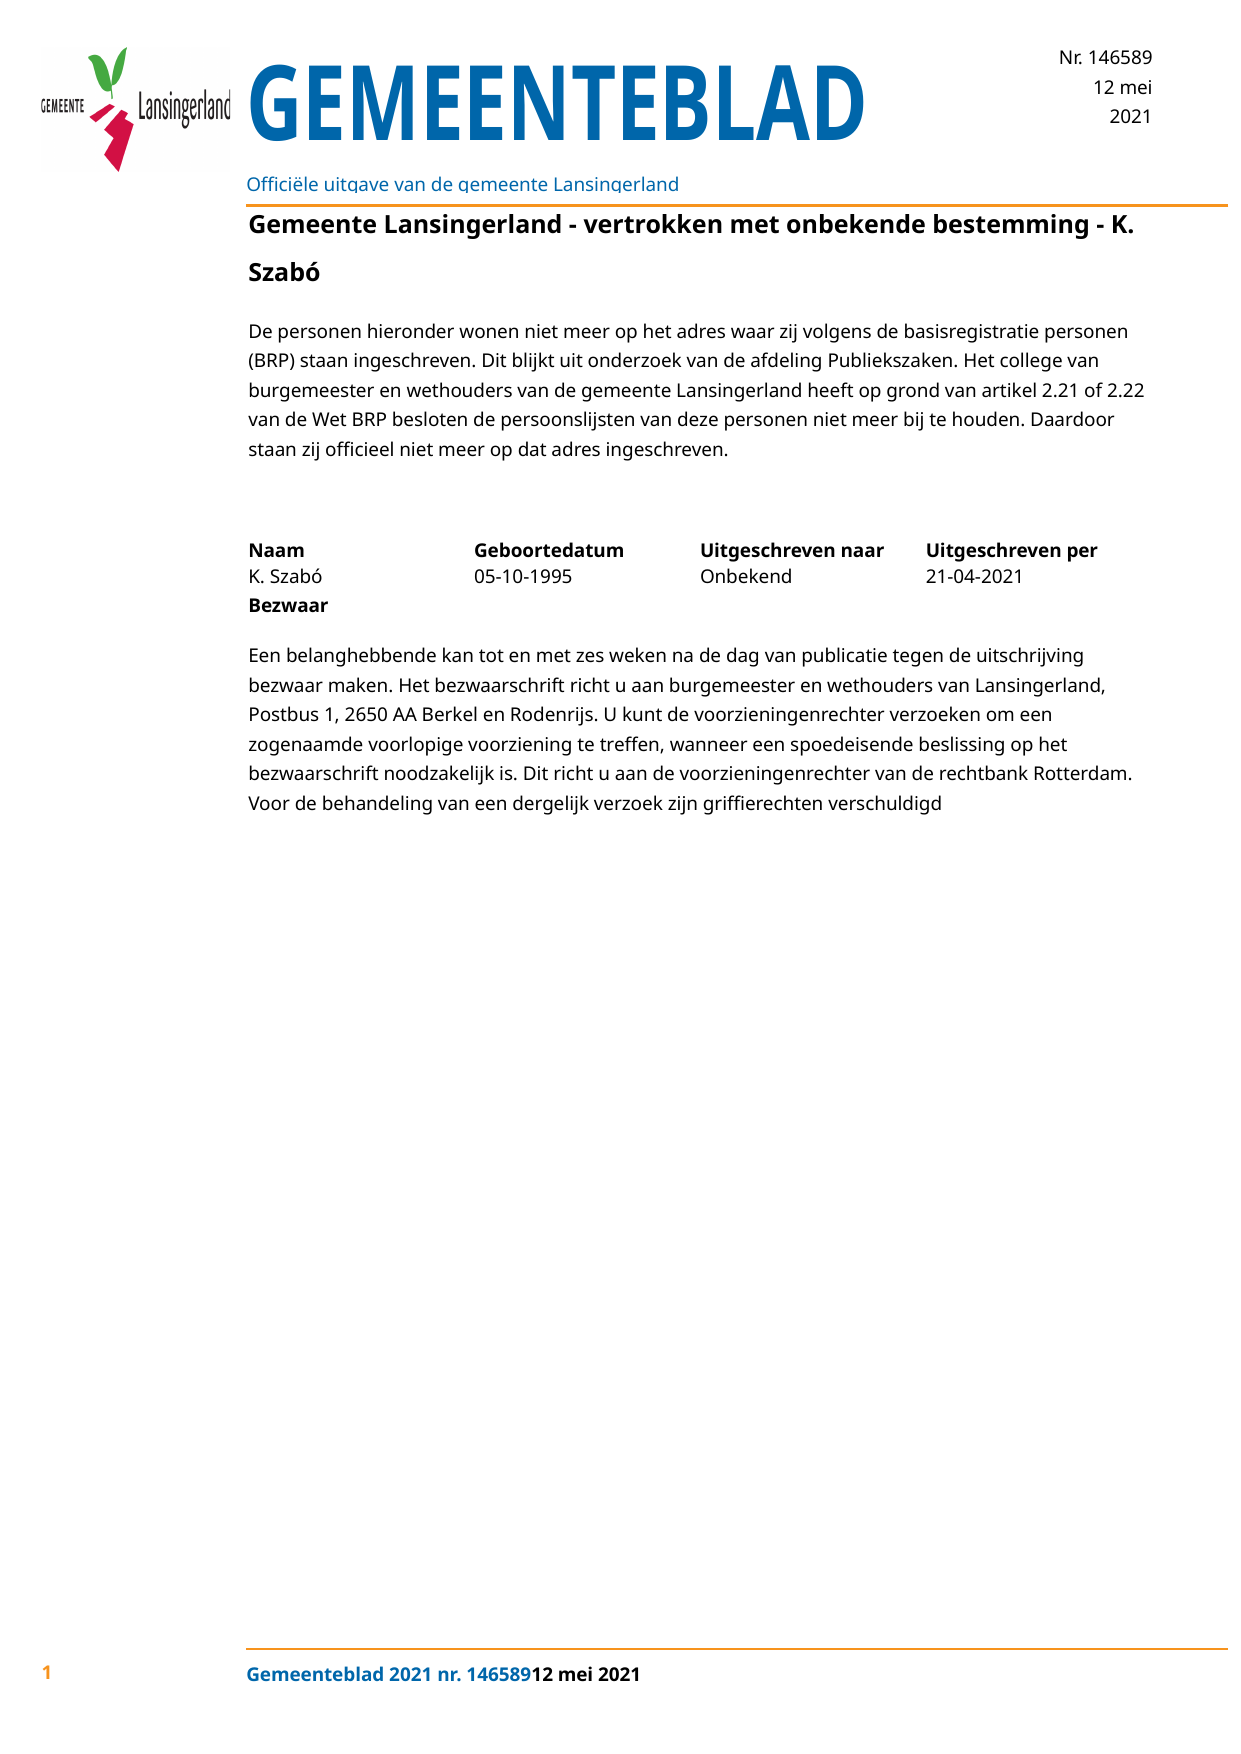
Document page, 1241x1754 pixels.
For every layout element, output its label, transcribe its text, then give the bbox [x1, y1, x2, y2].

text Bezwaar [248, 592, 1152, 618]
table_cell 21-04-2021 [926, 563, 1152, 589]
text De personen hieronder wonen niet meer op het adres waar zij volgens de basisregistratie personen (BRP) staan ingeschreven. Dit blijkt uit onderzoek van de afdeling Publiekszaken. Het college van burgemeester en wethouders van de gemeente Lansingerland heeft op grond van artikel 2.21 of 2.22 van de Wet BRP besloten de persoonslijsten van deze personen niet meer bij te houden. Daardoor staan zij officieel niet meer op dat adres ingeschreven. [248, 318, 1152, 462]
table_cell 05-10-1995 [474, 563, 700, 589]
text Een belanghebbende kan tot en met zes weken na de dag van publicatie tegen de uitschrijving bezwaar maken. Het bezwaarschrift richt u aan burgemeester en wethouders van Lansingerland, Postbus 1, 2650 AA Berkel en Rodenrijs. U kunt de voorzieningenrechter verzoeken om een zogenaamde voorlopige voorziening te treffen, wanneer een spoedeisende beslissing op het bezwaarschrift noodzakelijk is. Dit richt u aan de voorzieningenrechter van de rechtbank Rotterdam. Voor de behandeling van een dergelijk verzoek zijn griffierechten verschuldigd [248, 642, 1152, 816]
table_header Geboortedatum [474, 537, 700, 563]
table_cell Onbekend [700, 563, 926, 589]
table_header Uitgeschreven per [926, 537, 1152, 563]
table_header Naam [248, 537, 474, 563]
table_header Uitgeschreven naar [700, 537, 926, 563]
picture [41, 47, 231, 172]
table_cell K. Szabó [248, 563, 474, 589]
text Gemeente Lansingerland - vertrokken met onbekende bestemming - K. Szabó [248, 207, 1152, 288]
